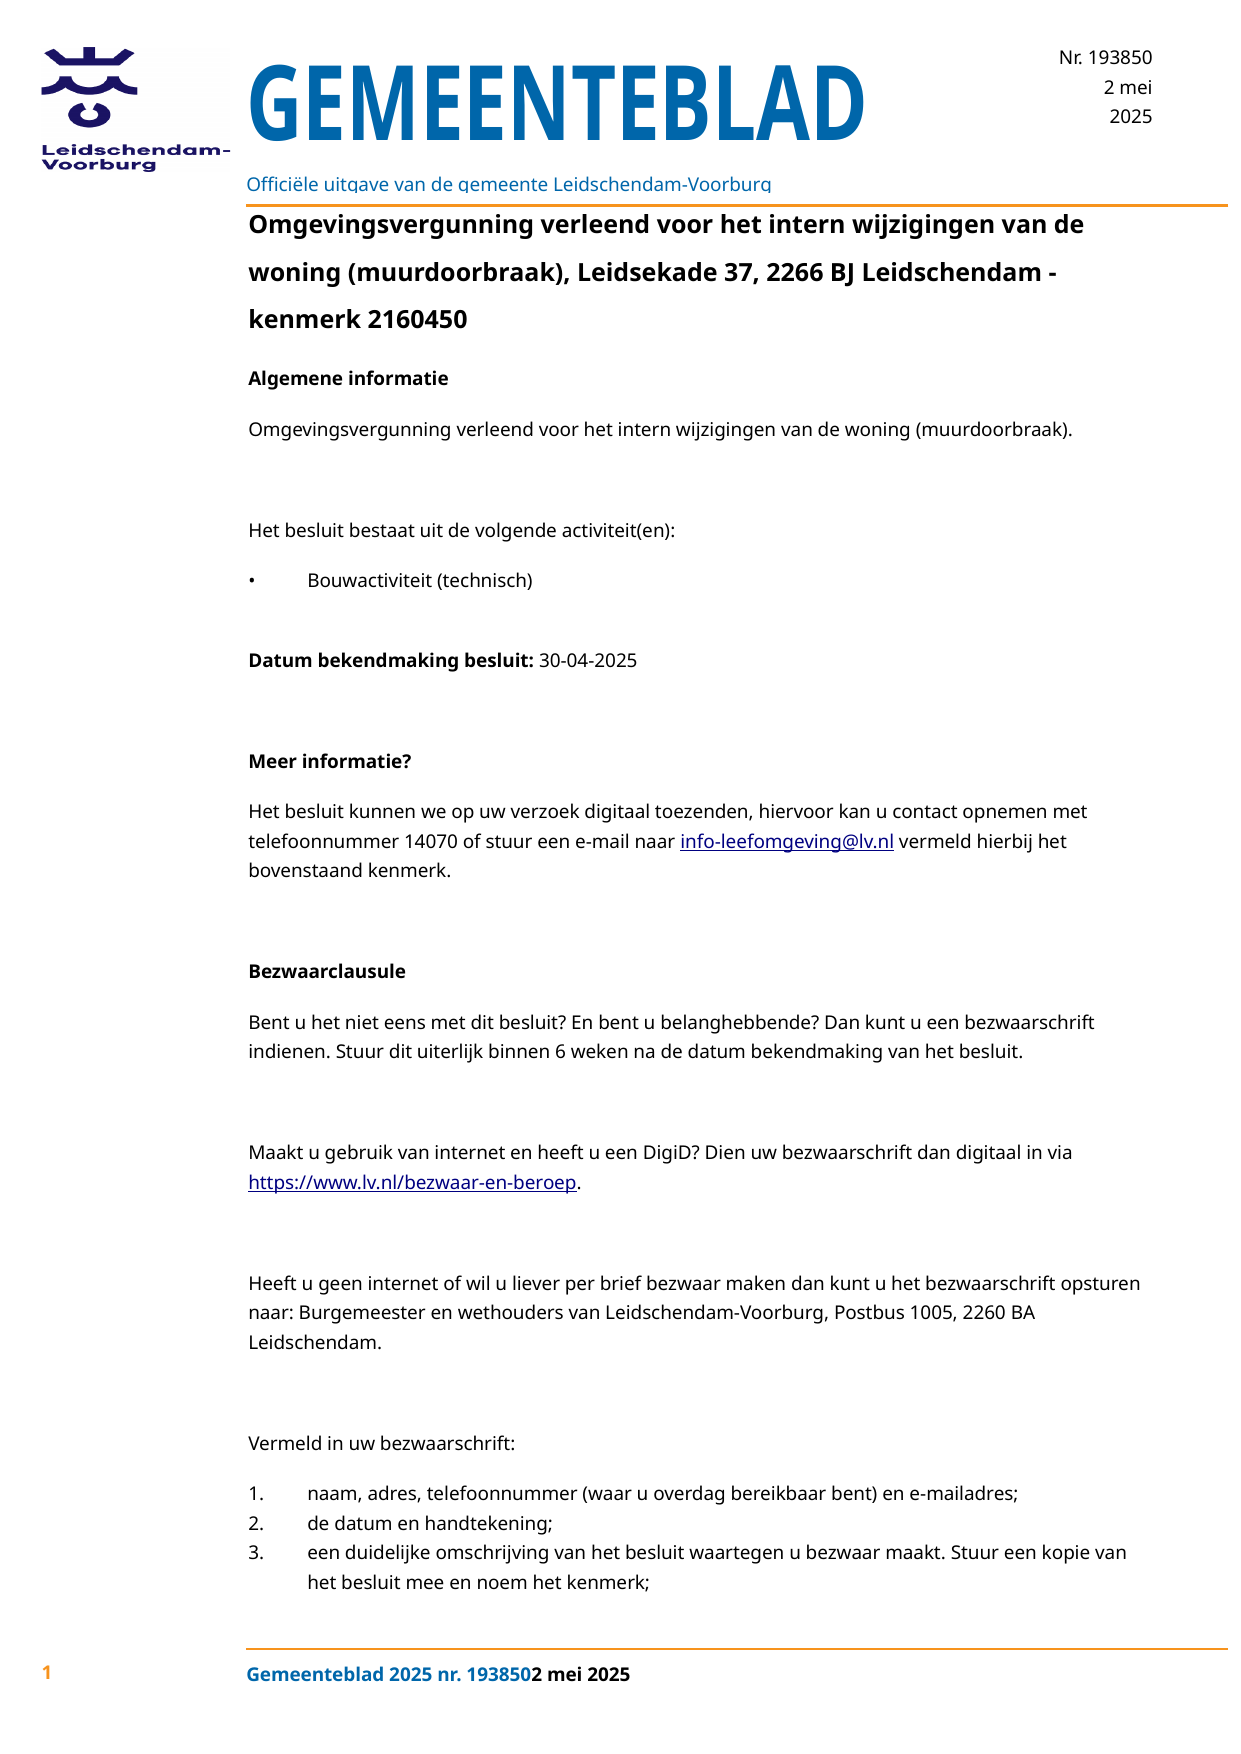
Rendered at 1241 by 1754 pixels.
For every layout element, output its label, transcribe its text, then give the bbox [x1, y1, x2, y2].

text Heeft u geen internet of wil u liever per brief bezwaar maken dan kunt u het bezwaarschrift opsturen naar: Burgemeester en wethouders van Leidschendam-Voorburg, Postbus 1005, 2260 BA Leidschendam. [248, 1270, 1152, 1354]
list Bouwactiviteit (technisch) [248, 567, 1152, 593]
text Het besluit bestaat uit de volgende activiteit(en): [248, 517, 1152, 542]
text Het besluit kunnen we op uw verzoek digitaal toezenden, hiervoor kan u contact opnemen met telefoonnummer 14070 of stuur een e-mail naar info-leefomgeving@lv.nl vermeld hierbij het bovenstaand kenmerk. [248, 798, 1152, 883]
text Bent u het niet eens met dit besluit? En bent u belanghebbende? Dan kunt u een bezwaarschrift indienen. Stuur dit uiterlijk binnen 6 weken na de datum bekendmaking van het besluit. [248, 1009, 1152, 1064]
text Bezwaarclausule [248, 958, 1152, 984]
text Vermeld in uw bezwaarschrift: [248, 1430, 1152, 1455]
text Algemene informatie [248, 366, 1152, 391]
list de datum en handtekening; [248, 1510, 1152, 1535]
text Datum bekendmaking besluit: 30-04-2025 [248, 647, 1152, 673]
list naam, adres, telefoonnummer (waar u overdag bereikbaar bent) en e-mailadres; [248, 1480, 1152, 1506]
list een duidelijke omschrijving van het besluit waartegen u bezwaar maakt. Stuur een kopie van het besluit mee en noem het kenmerk; [248, 1539, 1152, 1594]
text Maakt u gebruik van internet en heeft u een DigiD? Dien uw bezwaarschrift dan digitaal in via https://www.lv.nl/bezwaar-en-beroep. [248, 1139, 1152, 1194]
text Meer informatie? [248, 748, 1152, 774]
text Omgevingsvergunning verleend voor het intern wijzigingen van de woning (muurdoorbraak), Leidsekade 37, 2266 BJ Leidschendam - kenmerk 2160450 [248, 207, 1152, 336]
text Omgevingsvergunning verleend voor het intern wijzigingen van de woning (muurdoorbraak). [248, 416, 1152, 442]
picture [41, 47, 231, 172]
